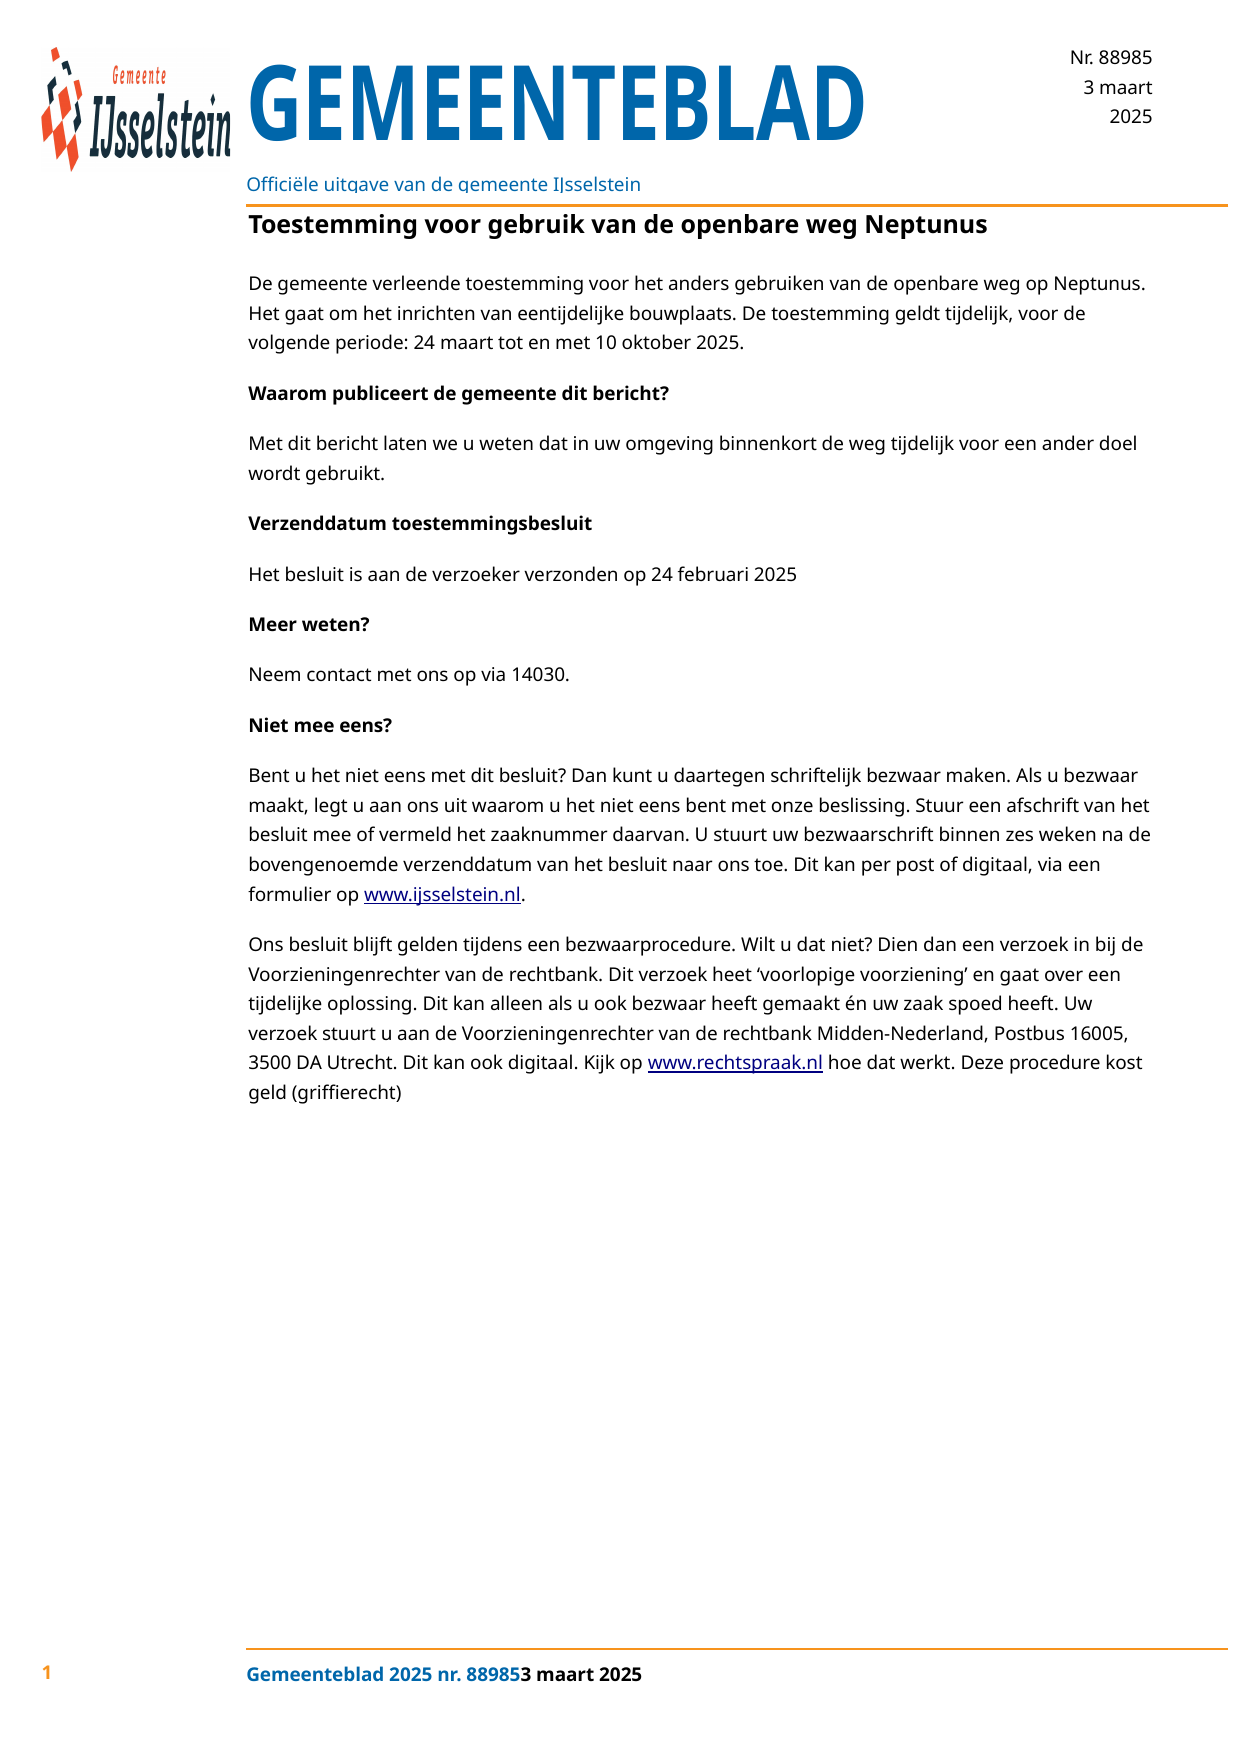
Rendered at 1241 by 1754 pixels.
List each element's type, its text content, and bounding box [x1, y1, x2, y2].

text Ons besluit blijft gelden tijdens een bezwaarprocedure. Wilt u dat niet? Dien dan een verzoek in bij de Voorzieningenrechter van de rechtbank. Dit verzoek heet ‘voorlopige voorziening’ en gaat over een tijdelijke oplossing. Dit kan alleen als u ook bezwaar heeft gemaakt én uw zaak spoed heeft. Uw verzoek stuurt u aan de Voorzieningenrechter van de rechtbank Midden-Nederland, Postbus 16005, 3500 DA Utrecht. Dit kan ook digitaal. Kijk op www.rechtspraak.nl hoe dat werkt. Deze procedure kost geld (griffierecht) [248, 931, 1152, 1105]
text Waarom publiceert de gemeente dit bericht? [248, 380, 1152, 406]
text Neem contact met ons op via 14030. [248, 662, 1152, 687]
text Niet mee eens? [248, 712, 1152, 738]
text Bent u het niet eens met dit besluit? Dan kunt u daartegen schriftelijk bezwaar maken. Als u bezwaar maakt, legt u aan ons uit waarom u het niet eens bent met onze beslissing. Stuur een afschrift van het besluit mee of vermeld het zaaknummer daarvan. U stuurt uw bezwaarschrift binnen zes weken na de bovengenoemde verzenddatum van het besluit naar ons toe. Dit kan per post of digitaal, via een formulier op www.ijsselstein.nl. [248, 762, 1152, 906]
text Verzenddatum toestemmingsbesluit [248, 510, 1152, 536]
text Met dit bericht laten we u weten dat in uw omgeving binnenkort de weg tijdelijk voor een ander doel wordt gebruikt. [248, 430, 1152, 486]
picture [41, 47, 231, 172]
text Het besluit is aan de verzoeker verzonden op 24 februari 2025 [248, 561, 1152, 586]
text Toestemming voor gebruik van de openbare weg Neptunus [248, 207, 1152, 241]
text De gemeente verleende toestemming voor het anders gebruiken van de openbare weg op Neptunus. Het gaat om het inrichten van eentijdelijke bouwplaats. De toestemming geldt tijdelijk, voor de volgende periode: 24 maart tot en met 10 oktober 2025. [248, 270, 1152, 355]
text Meer weten? [248, 611, 1152, 637]
